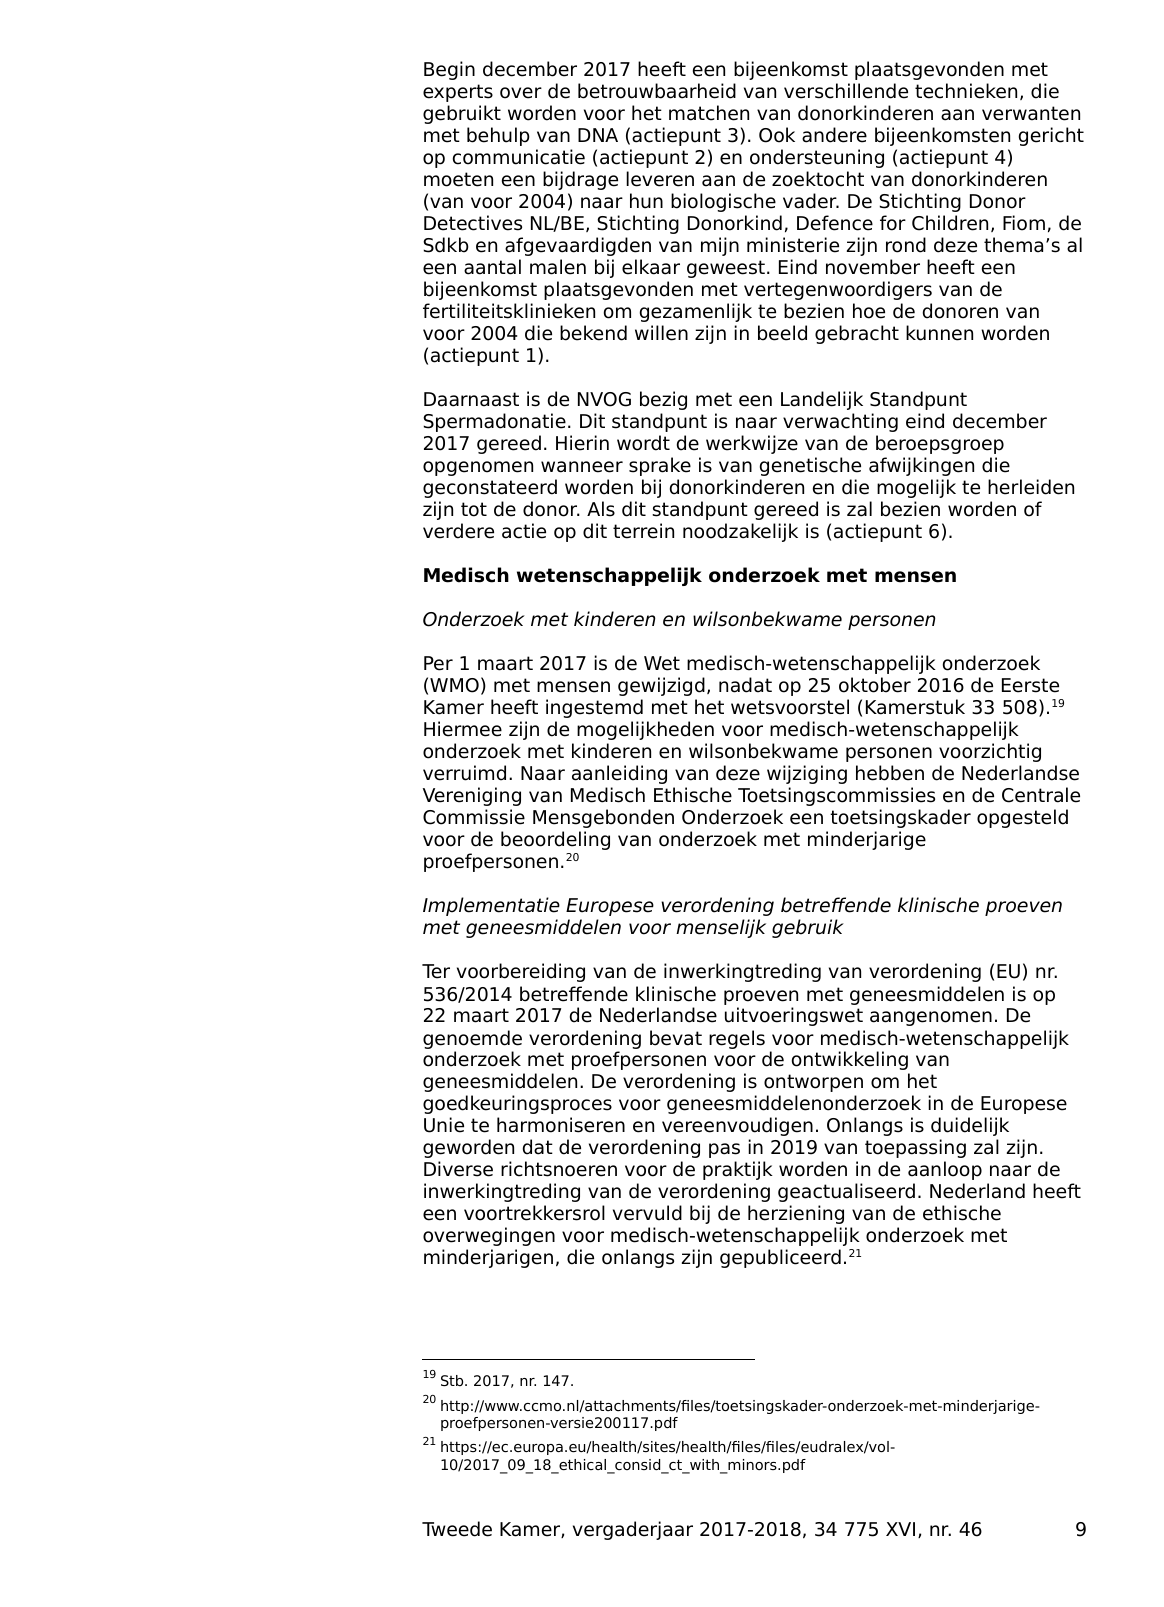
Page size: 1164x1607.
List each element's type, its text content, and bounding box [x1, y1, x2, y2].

subtitle Onderzoek met kinderen en wilsonbekwame personen [422, 609, 1087, 631]
text Per 1 maart 2017 is de Wet medisch-wetenschappelijk onderzoek (WMO) met mensen gewijzigd, nadat op 25 oktober 2016 de Eerste Kamer heeft ingestemd met het wetsvoorstel (Kamerstuk 33 508). Hiermee zijn de mogelijkheden voor medisch-wetenschappelijk onderzoek met kinderen en wilsonbekwame personen voorzichtig verruimd. Naar aanleiding van deze wijziging hebben de Nederlandse Vereniging van Medisch Ethische Toetsingscommissies en de Centrale Commissie Mensgebonden Onderzoek een toetsingskader opgesteld voor de beoordeling van onderzoek met minderjarige proefpersonen. [422, 653, 1087, 873]
text Daarnaast is de NVOG bezig met een Landelijk Standpunt Spermadonatie. Dit standpunt is naar verwachting eind december 2017 gereed. Hierin wordt de werkwijze van de beroepsgroep opgenomen wanneer sprake is van genetische afwijkingen die geconstateerd worden bij donorkinderen en die mogelijk te herleiden zijn tot de donor. Als dit standpunt gereed is zal bezien worden of verdere actie op dit terrein noodzakelijk is (actiepunt 6). [422, 389, 1087, 543]
text Stb. 2017, nr. 147. [422, 1368, 1087, 1391]
subtitle Implementatie Europese verordening betreffende klinische proeven met geneesmiddelen voor menselijk gebruik [422, 895, 1087, 939]
text Begin december 2017 heeft een bijeenkomst plaatsgevonden met experts over de betrouwbaarheid van verschillende technieken, die gebruikt worden voor het matchen van donorkinderen aan verwanten met behulp van DNA (actiepunt 3). Ook andere bijeenkomsten gericht op communicatie (actiepunt 2) en ondersteuning (actiepunt 4) moeten een bijdrage leveren aan de zoektocht van donorkinderen (van voor 2004) naar hun biologische vader. De Stichting Donor Detectives NL/BE, Stichting Donorkind, Defence for Children, Fiom, de Sdkb en afgevaardigden van mijn ministerie zijn rond deze thema’s al een aantal malen bij elkaar geweest. Eind november heeft een bijeenkomst plaatsgevonden met vertegenwoordigers van de fertiliteitsklinieken om gezamenlijk te bezien hoe de donoren van voor 2004 die bekend willen zijn in beeld gebracht kunnen worden (actiepunt 1). [422, 59, 1087, 367]
subtitle Medisch wetenschappelijk onderzoek met mensen [422, 565, 1087, 587]
text http://www.ccmo.nl/attachments/files/toetsingskader-onderzoek-met-minderjarige-proefpersonen-versie200117.pdf [422, 1393, 1087, 1432]
text https://ec.europa.eu/health/sites/health/files/files/eudralex/vol-10/2017_09_18_ethical_consid_ct_with_minors.pdf [422, 1435, 1087, 1474]
text Ter voorbereiding van de inwerkingtreding van verordening (EU) nr. 536/2014 betreffende klinische proeven met geneesmiddelen is op 22 maart 2017 de Nederlandse uitvoeringswet aangenomen. De genoemde verordening bevat regels voor medisch-wetenschappelijk onderzoek met proefpersonen voor de ontwikkeling van geneesmiddelen. De verordening is ontworpen om het goedkeuringsproces voor geneesmiddelenonderzoek in de Europese Unie te harmoniseren en vereenvoudigen. Onlangs is duidelijk geworden dat de verordening pas in 2019 van toepassing zal zijn. Diverse richtsnoeren voor de praktijk worden in de aanloop naar de inwerkingtreding van de verordening geactualiseerd. Nederland heeft een voortrekkersrol vervuld bij de herziening van de ethische overwegingen voor medisch-wetenschappelijk onderzoek met minderjarigen, die onlangs zijn gepubliceerd. [422, 961, 1087, 1269]
